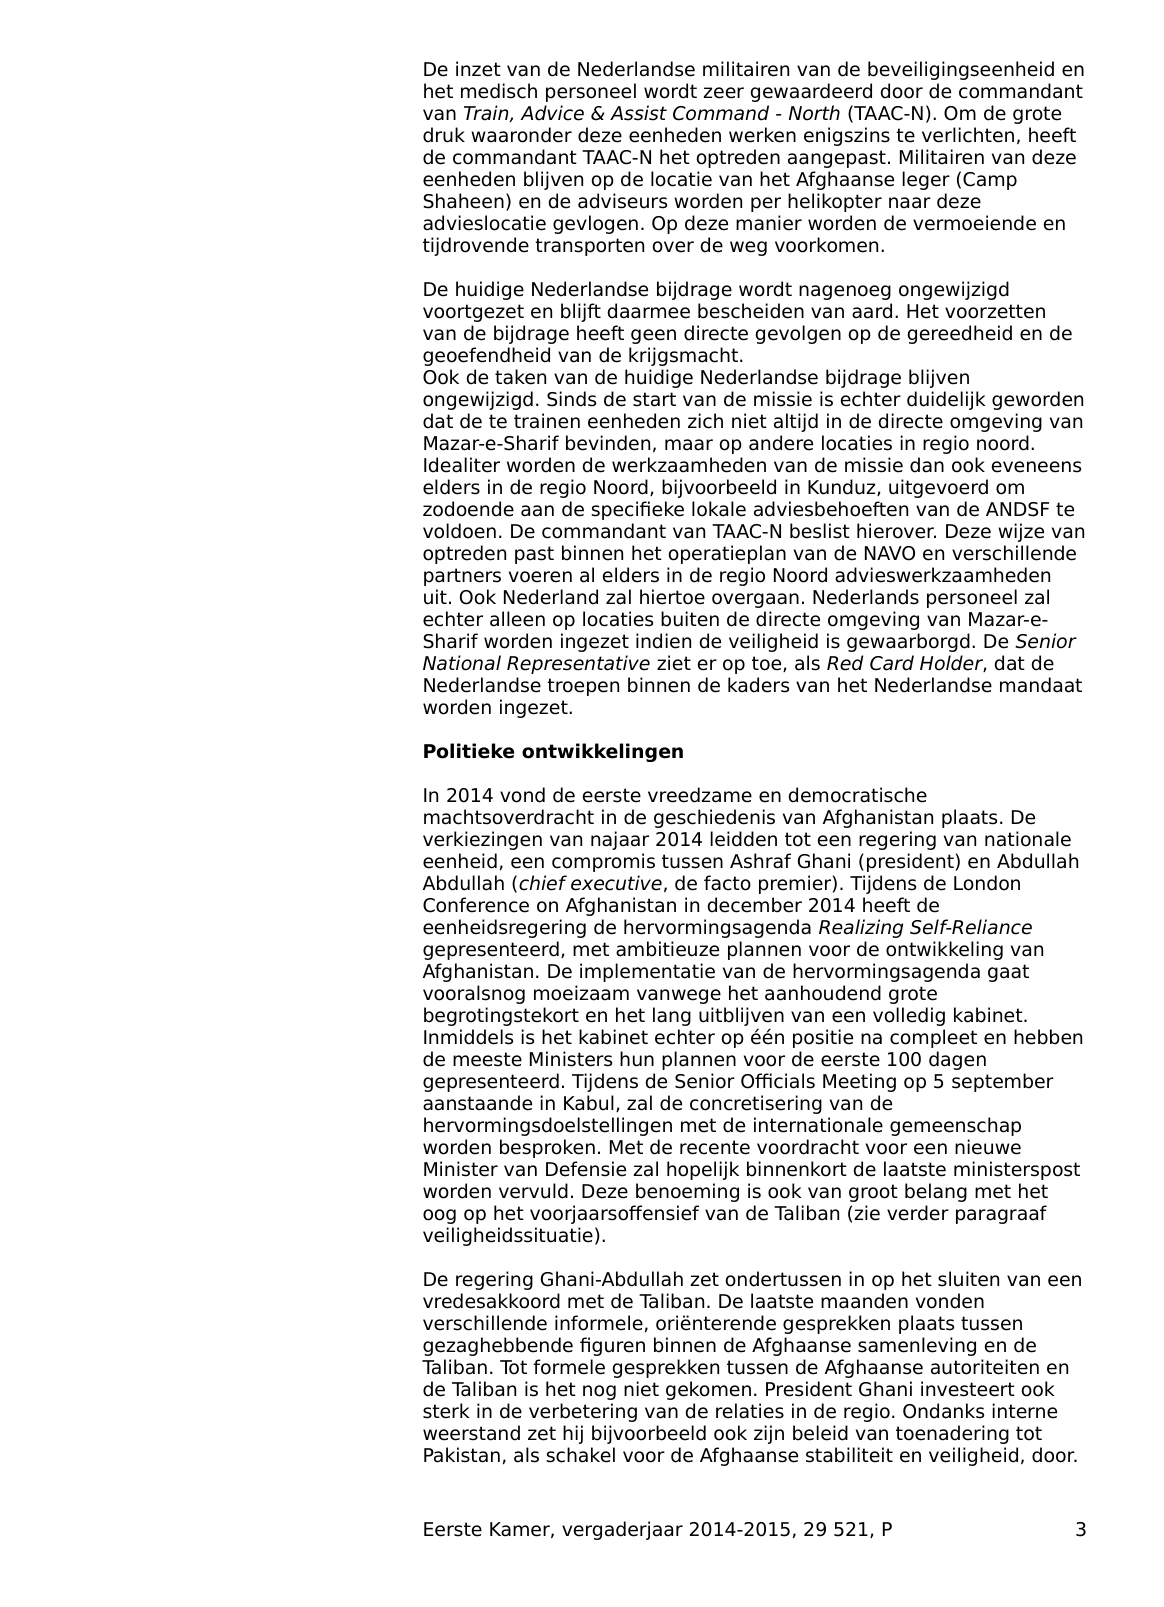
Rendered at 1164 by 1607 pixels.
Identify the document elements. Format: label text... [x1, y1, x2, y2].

text De huidige Nederlandse bijdrage wordt nagenoeg ongewijzigd voortgezet en blijft daarmee bescheiden van aard. Het voorzetten van de bijdrage heeft geen directe gevolgen op de gereedheid en de geoefendheid van de krijgsmacht. [422, 279, 1087, 367]
text In 2014 vond de eerste vreedzame en democratische machtsoverdracht in de geschiedenis van Afghanistan plaats. De verkiezingen van najaar 2014 leidden tot een regering van nationale eenheid, een compromis tussen Ashraf Ghani (president) en Abdullah Abdullah (chief executive, de facto premier). Tijdens de London Conference on Afghanistan in december 2014 heeft de eenheidsregering de hervormingsagenda Realizing Self-Reliance gepresenteerd, met ambitieuze plannen voor de ontwikkeling van Afghanistan. De implementatie van de hervormingsagenda gaat vooralsnog moeizaam vanwege het aanhoudend grote begrotingstekort en het lang uitblijven van een volledig kabinet. Inmiddels is het kabinet echter op één positie na compleet en hebben de meeste Ministers hun plannen voor de eerste 100 dagen gepresenteerd. Tijdens de Senior Officials Meeting op 5 september aanstaande in Kabul, zal de concretisering van de hervormingsdoelstellingen met de internationale gemeenschap worden besproken. Met de recente voordracht voor een nieuwe Minister van Defensie zal hopelijk binnenkort de laatste ministerspost worden vervuld. Deze benoeming is ook van groot belang met het oog op het voorjaarsoffensief van de Taliban (zie verder paragraaf veiligheidssituatie). [422, 785, 1087, 1247]
text De regering Ghani-Abdullah zet ondertussen in op het sluiten van een vredesakkoord met de Taliban. De laatste maanden vonden verschillende informele, oriënterende gesprekken plaats tussen gezaghebbende figuren binnen de Afghaanse samenleving en de Taliban. Tot formele gesprekken tussen de Afghaanse autoriteiten en de Taliban is het nog niet gekomen. President Ghani investeert ook sterk in de verbetering van de relaties in de regio. Ondanks interne weerstand zet hij bijvoorbeeld ook zijn beleid van toenadering tot Pakistan, als schakel voor de Afghaanse stabiliteit en veiligheid, door. [422, 1269, 1087, 1467]
text De inzet van de Nederlandse militairen van de beveiligingseenheid en het medisch personeel wordt zeer gewaardeerd door de commandant van Train, Advice & Assist Command - North (TAAC-N). Om de grote druk waaronder deze eenheden werken enigszins te verlichten, heeft de commandant TAAC-N het optreden aangepast. Militairen van deze eenheden blijven op de locatie van het Afghaanse leger (Camp Shaheen) en de adviseurs worden per helikopter naar deze advieslocatie gevlogen. Op deze manier worden de vermoeiende en tijdrovende transporten over de weg voorkomen. [422, 59, 1087, 257]
subtitle Politieke ontwikkelingen [422, 741, 1087, 763]
text Ook de taken van de huidige Nederlandse bijdrage blijven ongewijzigd. Sinds de start van de missie is echter duidelijk geworden dat de te trainen eenheden zich niet altijd in de directe omgeving van Mazar-e-Sharif bevinden, maar op andere locaties in regio noord. Idealiter worden de werkzaamheden van de missie dan ook eveneens elders in de regio Noord, bijvoorbeeld in Kunduz, uitgevoerd om zodoende aan de specifieke lokale adviesbehoeften van de ANDSF te voldoen. De commandant van TAAC-N beslist hierover. Deze wijze van optreden past binnen het operatieplan van de NAVO en verschillende partners voeren al elders in de regio Noord advieswerkzaamheden uit. Ook Nederland zal hiertoe overgaan. Nederlands personeel zal echter alleen op locaties buiten de directe omgeving van Mazar-e-Sharif worden ingezet indien de veiligheid is gewaarborgd. De Senior National Representative ziet er op toe, als Red Card Holder, dat de Nederlandse troepen binnen de kaders van het Nederlandse mandaat worden ingezet. [422, 367, 1087, 719]
